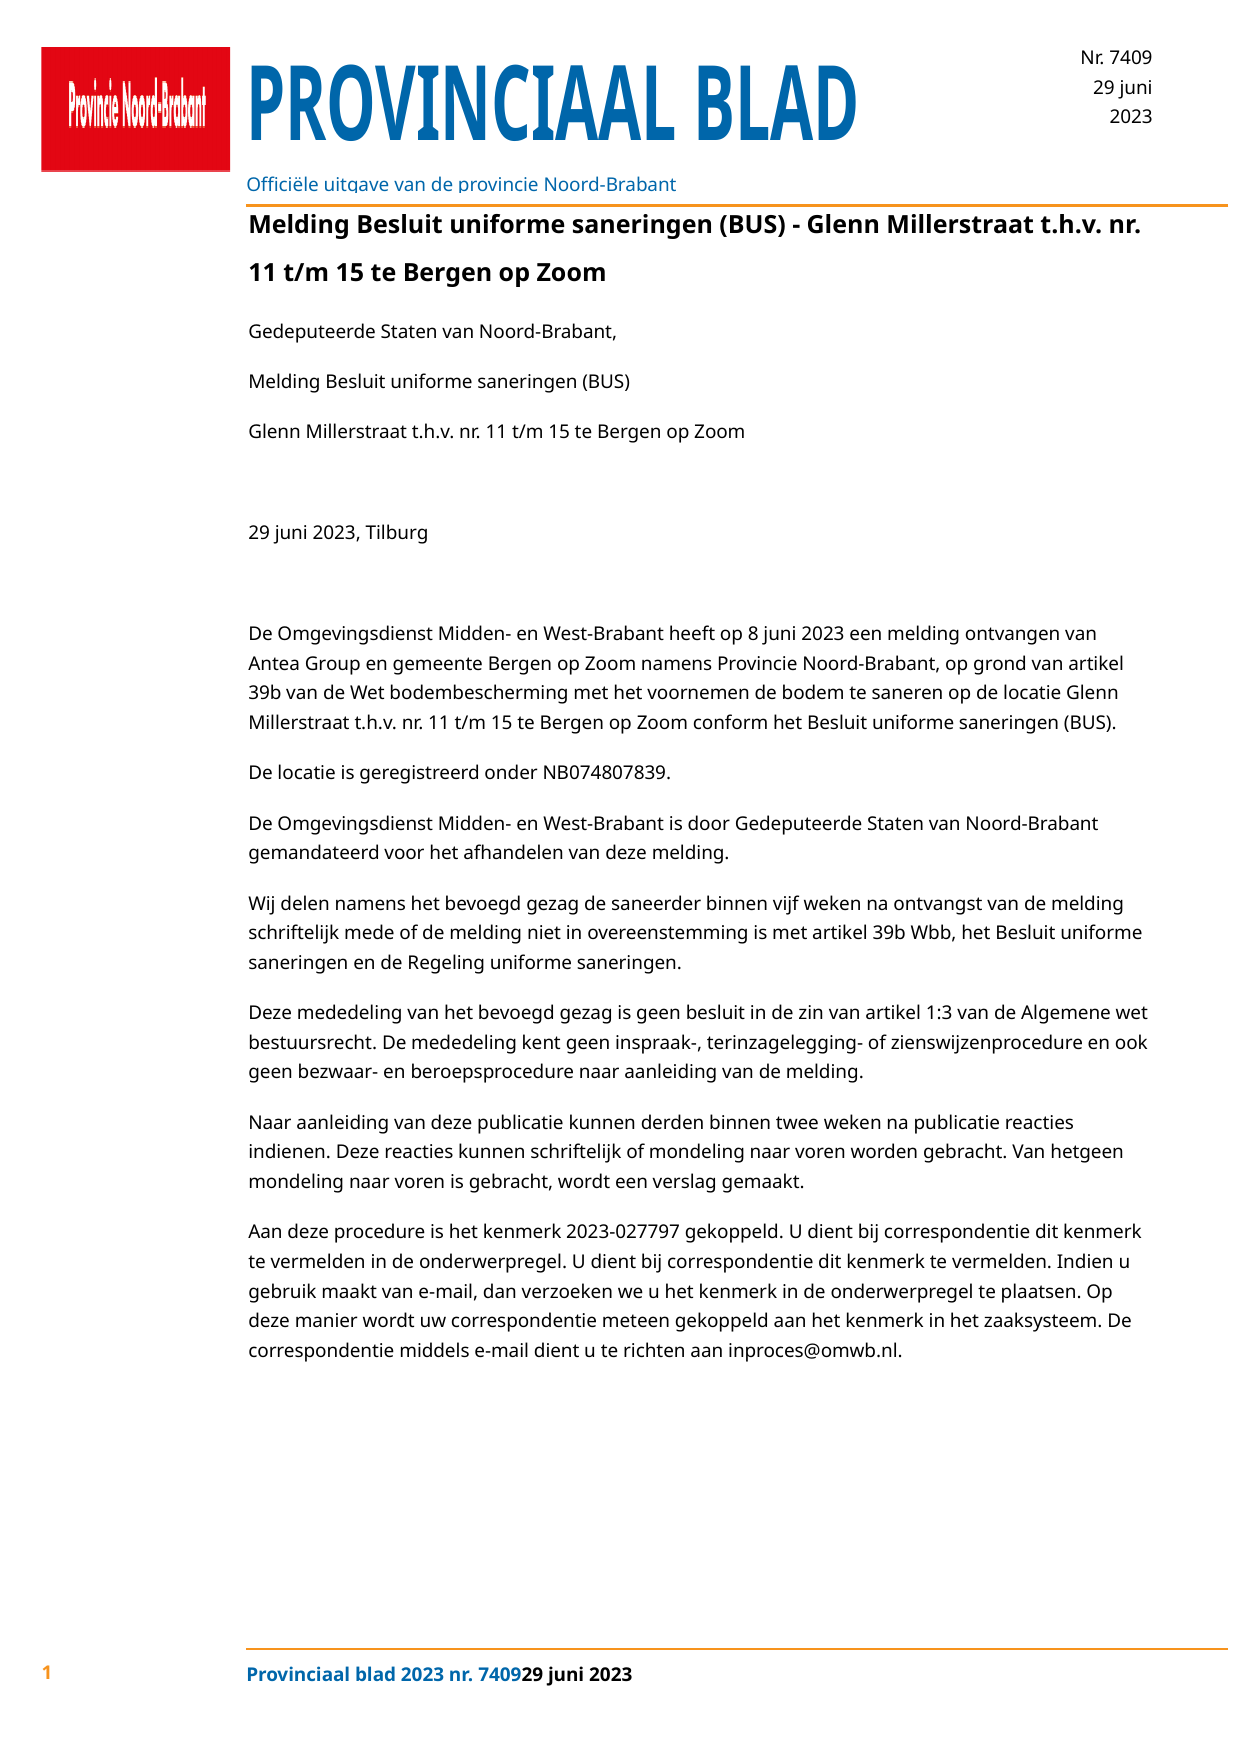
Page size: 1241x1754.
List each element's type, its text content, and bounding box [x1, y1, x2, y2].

text Naar aanleiding van deze publicatie kunnen derden binnen twee weken na publicatie reacties indienen. Deze reacties kunnen schriftelijk of mondeling naar voren worden gebracht. Van hetgeen mondeling naar voren is gebracht, wordt een verslag gemaakt. [248, 1109, 1152, 1194]
text Gedeputeerde Staten van Noord-Brabant, [248, 318, 1152, 344]
text De Omgevingsdienst Midden- en West-Brabant is door Gedeputeerde Staten van Noord-Brabant gemandateerd voor het afhandelen van deze melding. [248, 810, 1152, 865]
picture [41, 47, 231, 172]
text De Omgevingsdienst Midden- en West-Brabant heeft op 8 juni 2023 een melding ontvangen van Antea Group en gemeente Bergen op Zoom namens Provincie Noord-Brabant, op grond van artikel 39b van de Wet bodembescherming met het voornemen de bodem te saneren op de locatie Glenn Millerstraat t.h.v. nr. 11 t/m 15 te Bergen op Zoom conform het Besluit uniforme saneringen (BUS). [248, 620, 1152, 735]
text De locatie is geregistreerd onder NB074807839. [248, 759, 1152, 785]
text Glenn Millerstraat t.h.v. nr. 11 t/m 15 te Bergen op Zoom [248, 419, 1152, 444]
text Melding Besluit uniforme saneringen (BUS) [248, 368, 1152, 394]
text Aan deze procedure is het kenmerk 2023-027797 gekoppeld. U dient bij correspondentie dit kenmerk te vermelden in de onderwerpregel. U dient bij correspondentie dit kenmerk te vermelden. Indien u gebruik maakt van e-mail, dan verzoeken we u het kenmerk in de onderwerpregel te plaatsen. Op deze manier wordt uw correspondentie meteen gekoppeld aan het kenmerk in het zaaksysteem. De correspondentie middels e-mail dient u te richten aan inproces@omwb.nl. [248, 1219, 1152, 1363]
text Deze mededeling van het bevoegd gezag is geen besluit in de zin van artikel 1:3 van de Algemene wet bestuursrecht. De mededeling kent geen inspraak-, terinzagelegging- of zienswijzenprocedure en ook geen bezwaar- en beroepsprocedure naar aanleiding van de melding. [248, 999, 1152, 1084]
text Melding Besluit uniforme saneringen (BUS) - Glenn Millerstraat t.h.v. nr. 11 t/m 15 te Bergen op Zoom [248, 207, 1152, 288]
text 29 juni 2023, Tilburg [248, 519, 1152, 545]
text Wij delen namens het bevoegd gezag de saneerder binnen vijf weken na ontvangst van de melding schriftelijk mede of de melding niet in overeenstemming is met artikel 39b Wbb, het Besluit uniforme saneringen en de Regeling uniforme saneringen. [248, 890, 1152, 975]
